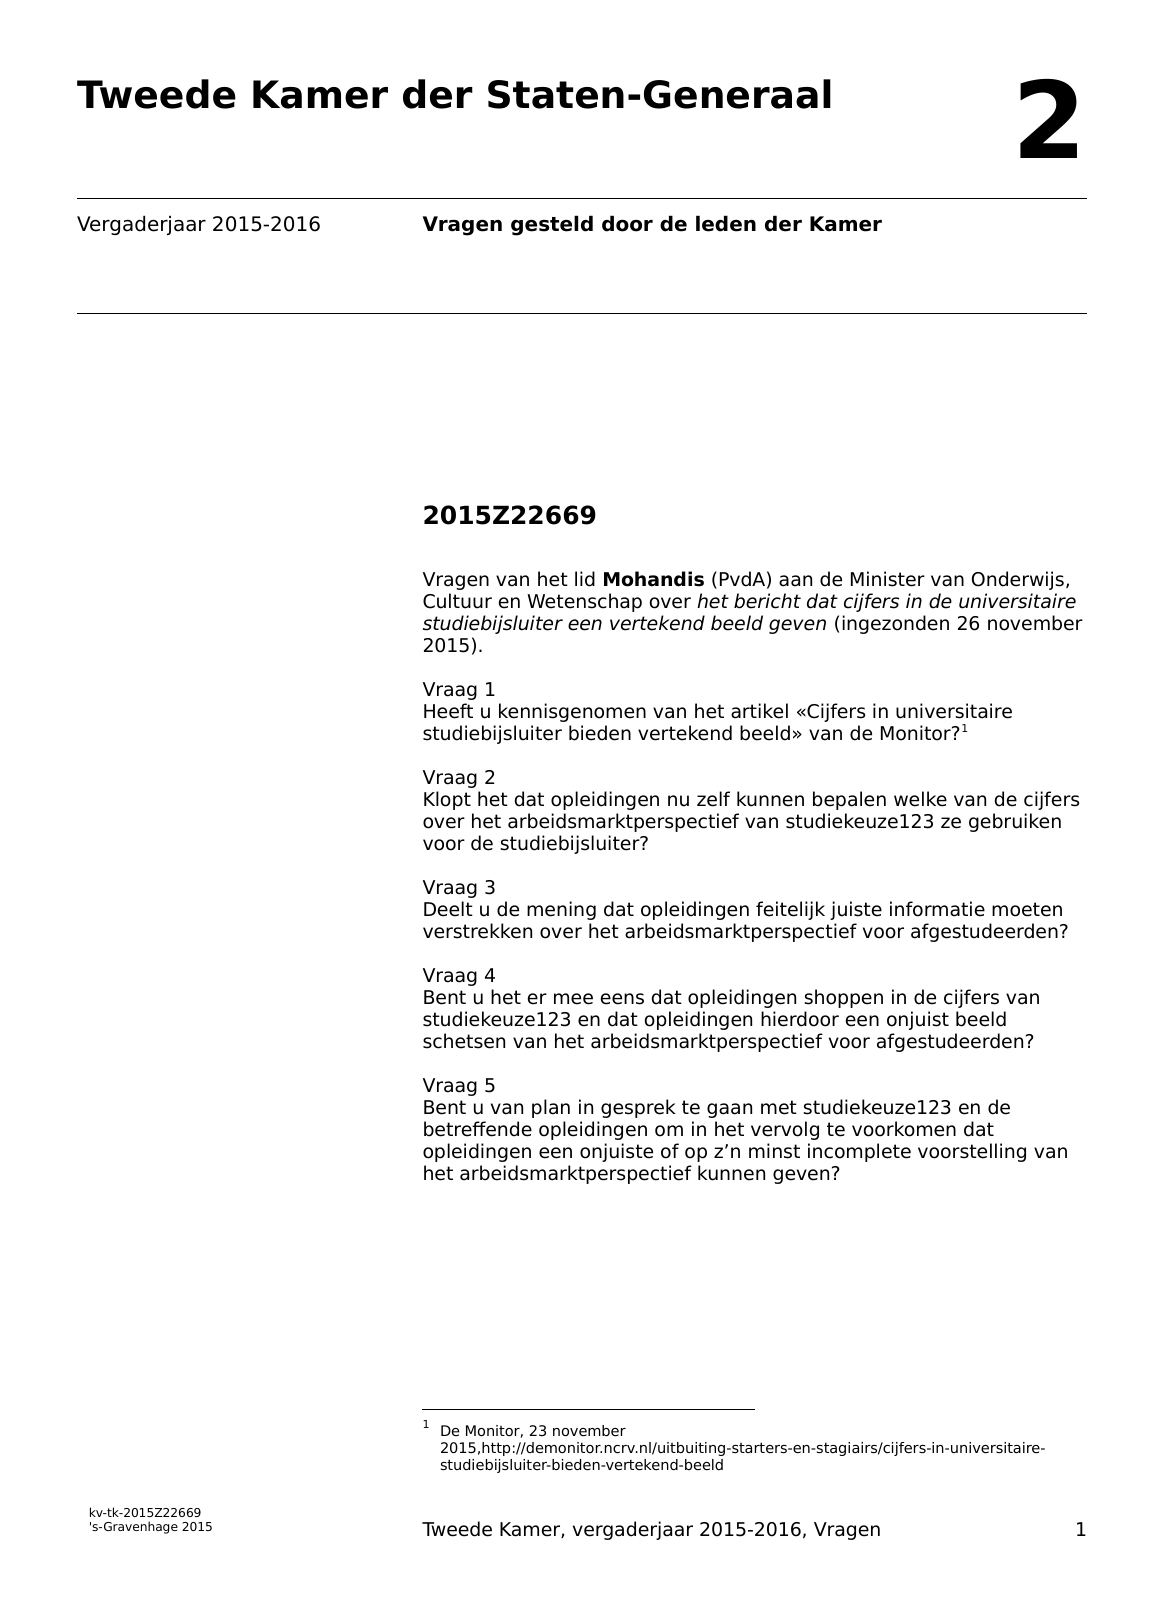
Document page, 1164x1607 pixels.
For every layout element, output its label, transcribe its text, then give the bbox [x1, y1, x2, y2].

text Vraag 1 [422, 679, 1087, 701]
text kv-tk-2015Z22669 [88, 1506, 323, 1520]
text Bent u het er mee eens dat opleidingen shoppen in de cijfers van studiekeuze123 en dat opleidingen hierdoor een onjuist beeld schetsen van het arbeidsmarktperspectief voor afgestudeerden? [422, 987, 1087, 1053]
text Vraag 4 [422, 965, 1087, 987]
table_header 2 [886, 59, 1087, 198]
table_cell Vergaderjaar 2015-2016 [77, 199, 422, 313]
table_cell Vragen gesteld door de leden der Kamer [422, 199, 1087, 313]
text Klopt het dat opleidingen nu zelf kunnen bepalen welke van de cijfers over het arbeidsmarktperspectief van studiekeuze123 ze gebruiken voor de studiebijsluiter? [422, 789, 1087, 855]
text Vraag 3 [422, 877, 1087, 899]
text Deelt u de mening dat opleidingen feitelijk juiste informatie moeten verstrekken over het arbeidsmarktperspectief voor afgestudeerden? [422, 899, 1087, 943]
text De Monitor, 23 november 2015,http://demonitor.ncrv.nl/uitbuiting-starters-en-stagiairs/cijfers-in-universitaire-studiebijsluiter-bieden-vertekend-beeld [422, 1418, 1087, 1474]
text 2015Z22669 [422, 501, 1087, 531]
text Vragen van het lid Mohandis (PvdA) aan de Minister van Onderwijs, Cultuur en Wetenschap over het bericht dat cijfers in de universitaire studiebijsluiter een vertekend beeld geven (ingezonden 26 november 2015). [422, 569, 1087, 657]
text Vraag 5 [422, 1075, 1087, 1097]
text Vraag 2 [422, 767, 1087, 789]
text 's-Gravenhage 2015 [88, 1520, 323, 1534]
text Heeft u kennisgenomen van het artikel «Cijfers in universitaire studiebijsluiter bieden vertekend beeld» van de Monitor? [422, 701, 1087, 745]
text Bent u van plan in gesprek te gaan met studiekeuze123 en de betreffende opleidingen om in het vervolg te voorkomen dat opleidingen een onjuiste of op z’n minst incomplete voorstelling van het arbeidsmarktperspectief kunnen geven? [422, 1097, 1087, 1185]
table_header Tweede Kamer der Staten-Generaal [77, 59, 886, 198]
